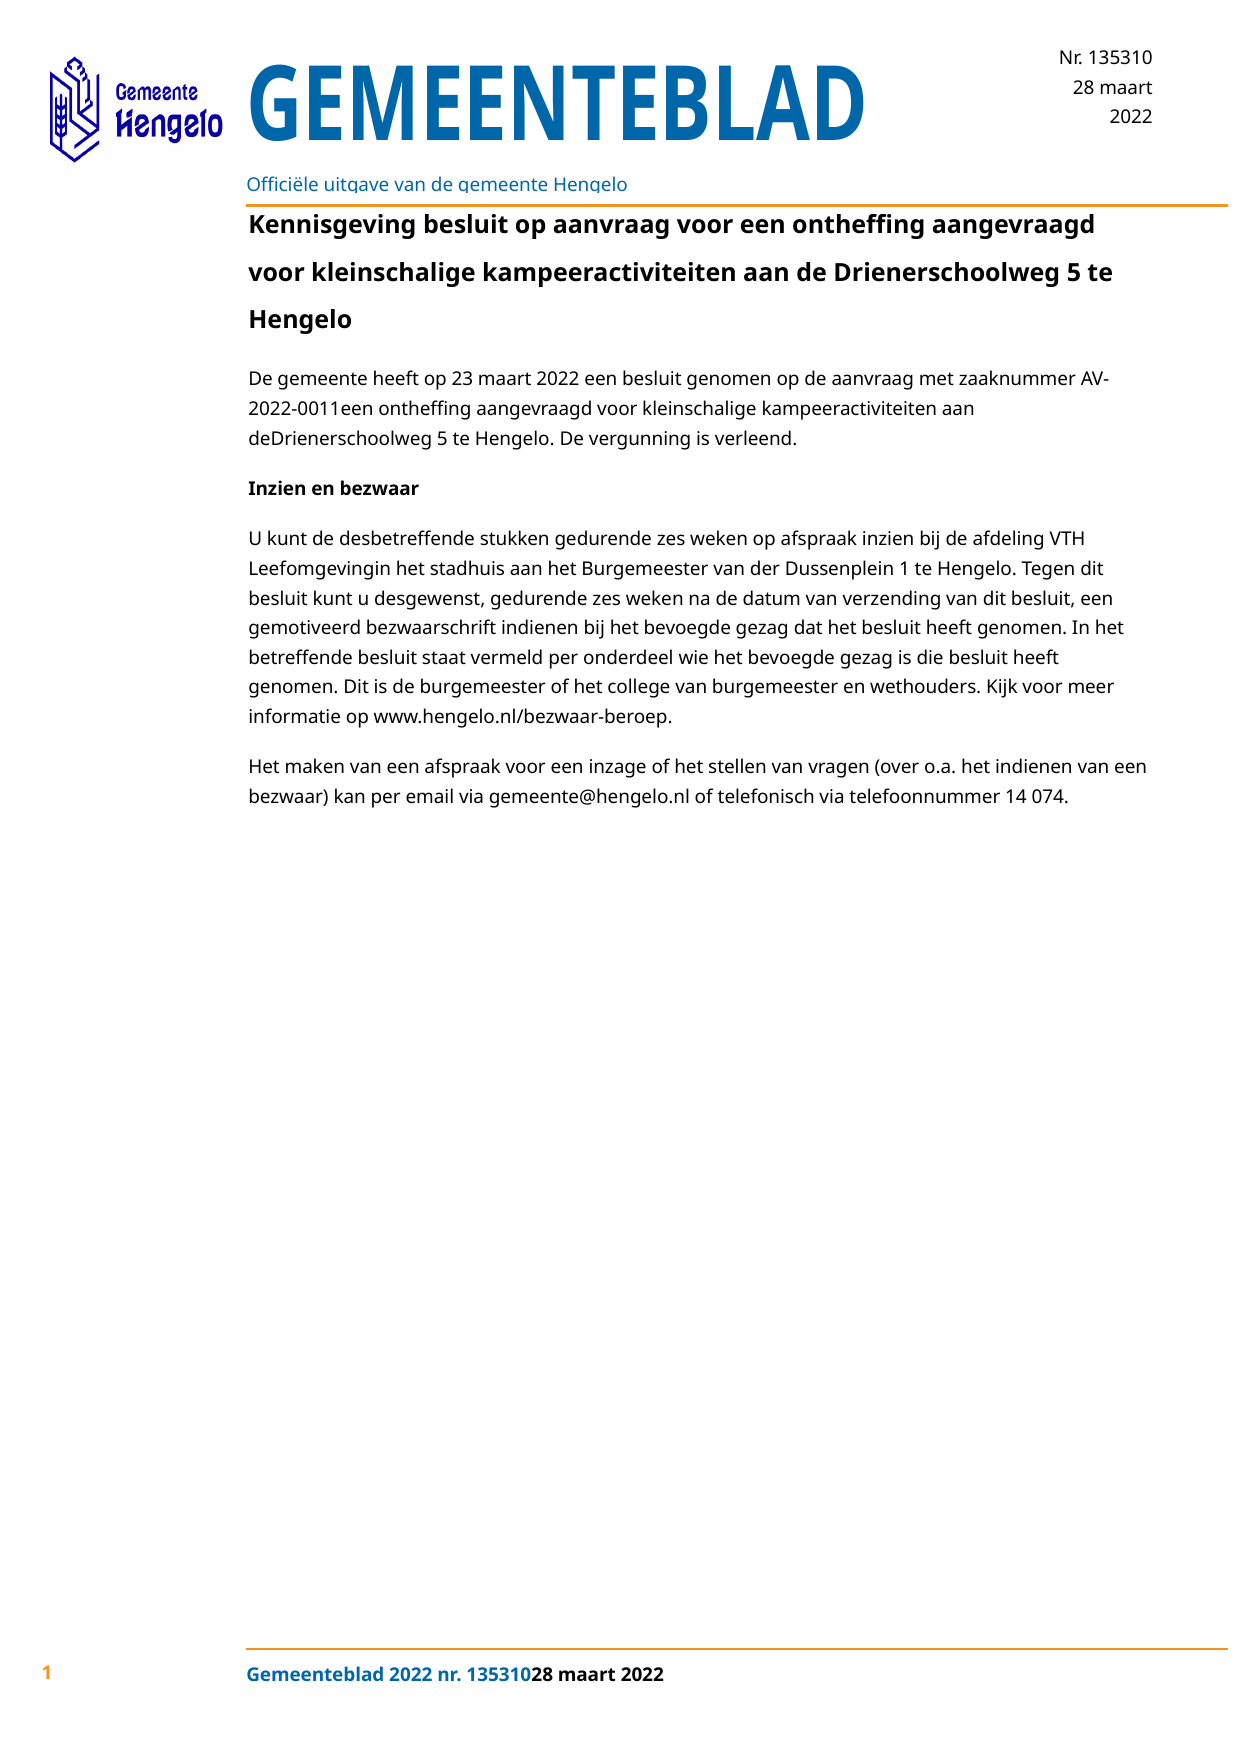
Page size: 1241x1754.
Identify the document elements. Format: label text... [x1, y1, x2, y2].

text Inzien en bezwaar [248, 475, 1152, 501]
text U kunt de desbetreffende stukken gedurende zes weken op afspraak inzien bij de afdeling VTH Leefomgevingin het stadhuis aan het Burgemeester van der Dussenplein 1 te Hengelo. Tegen dit besluit kunt u desgewenst, gedurende zes weken na de datum van verzending van dit besluit, een gemotiveerd bezwaarschrift indienen bij het bevoegde gezag dat het besluit heeft genomen. In het betreffende besluit staat vermeld per onderdeel wie het bevoegde gezag is die besluit heeft genomen. Dit is de burgemeester of het college van burgemeester en wethouders. Kijk voor meer informatie op www.hengelo.nl/bezwaar-beroep. [248, 526, 1152, 729]
text Het maken van een afspraak voor een inzage of het stellen van vragen (over o.a. het indienen van een bezwaar) kan per email via gemeente@hengelo.nl of telefonisch via telefoonnummer 14 074. [248, 753, 1152, 809]
picture [41, 47, 231, 172]
text Kennisgeving besluit op aanvraag voor een ontheffing aangevraagd voor kleinschalige kampeeractiviteiten aan de Drienerschoolweg 5 te Hengelo [248, 207, 1152, 336]
text De gemeente heeft op 23 maart 2022 een besluit genomen op de aanvraag met zaaknummer AV-2022-0011een ontheffing aangevraagd voor kleinschalige kampeeractiviteiten aan deDrienerschoolweg 5 te Hengelo. De vergunning is verleend. [248, 366, 1152, 450]
